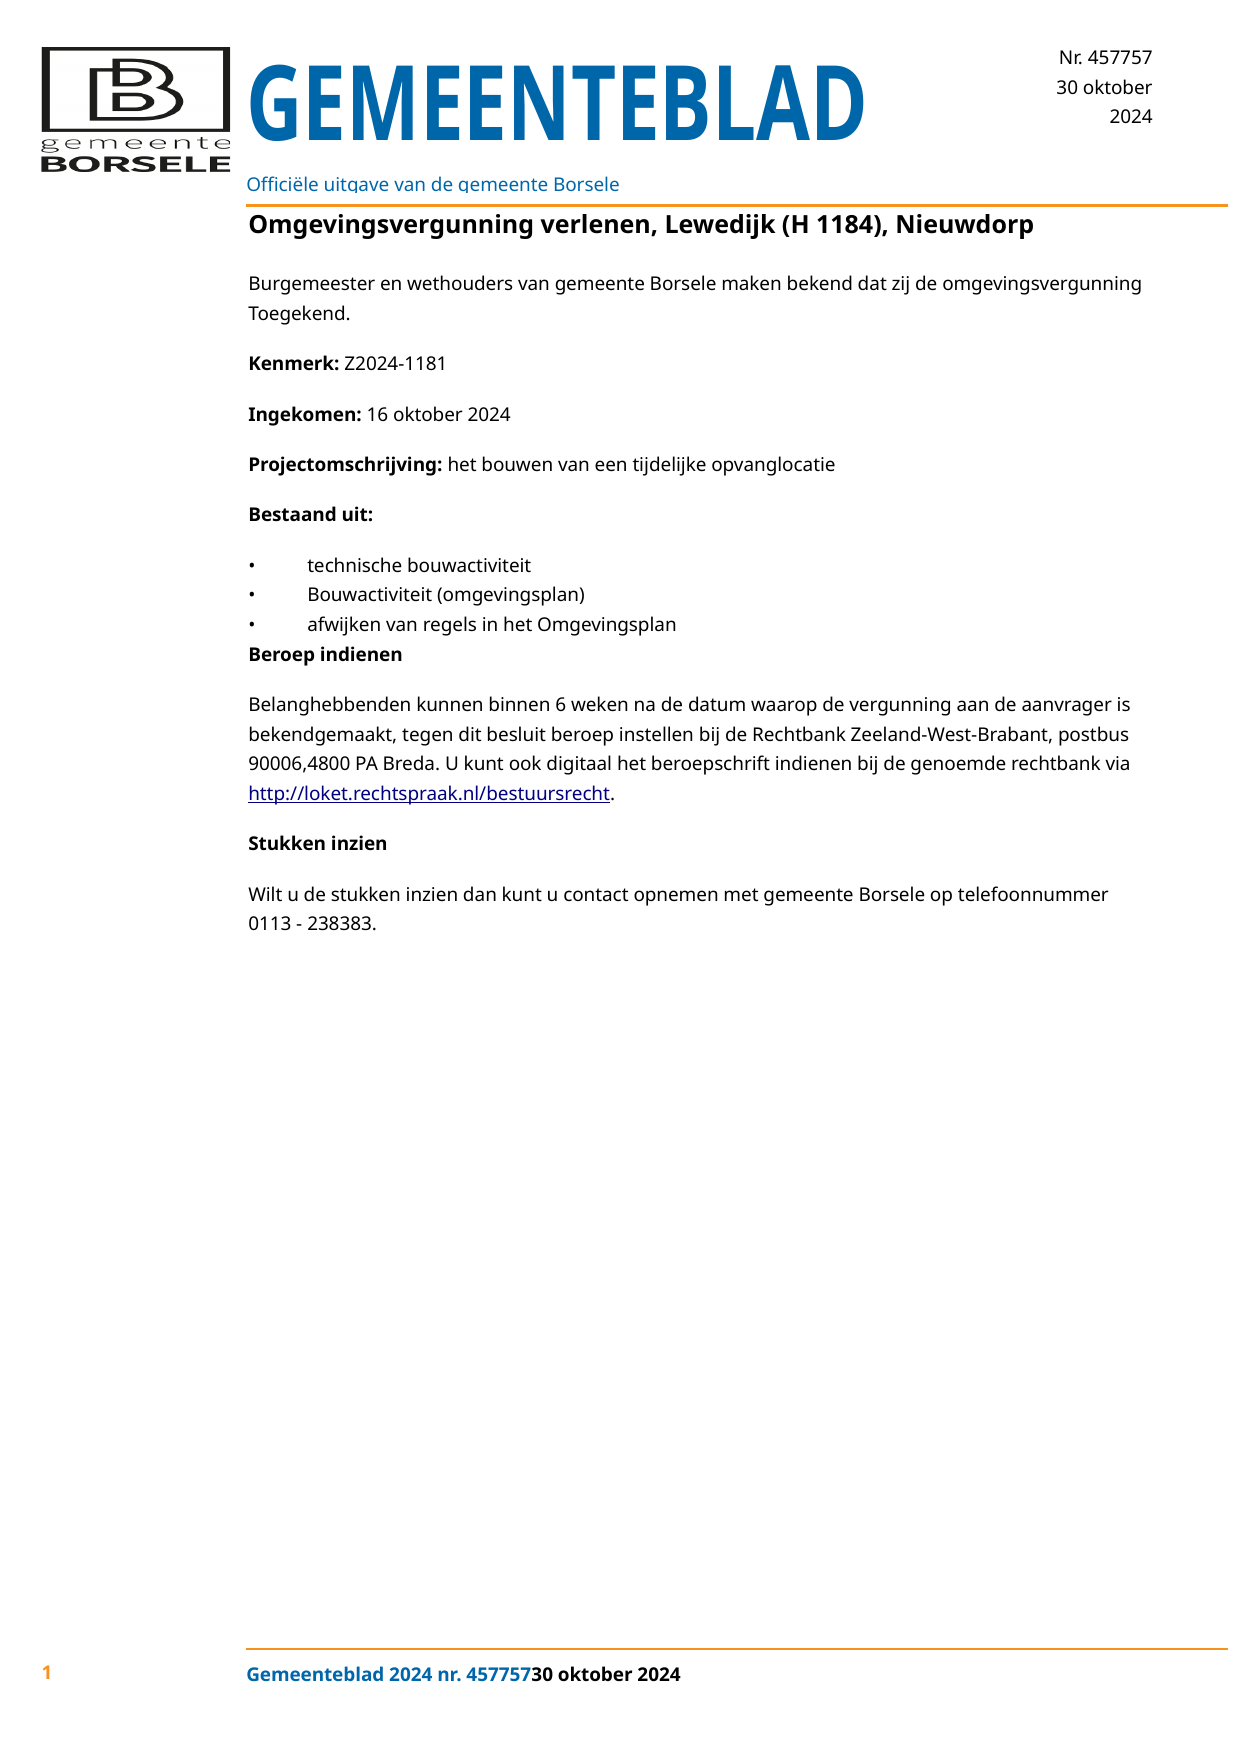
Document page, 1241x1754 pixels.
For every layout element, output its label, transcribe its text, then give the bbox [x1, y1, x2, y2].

text Omgevingsvergunning verlenen, Lewedijk (H 1184), Nieuwdorp [248, 207, 1152, 241]
text Beroep indienen [248, 641, 1152, 666]
text Belanghebbenden kunnen binnen 6 weken na de datum waarop de vergunning aan de aanvrager is bekendgemaakt, tegen dit besluit beroep instellen bij de Rechtbank Zeeland-West-Brabant, postbus 90006,4800 PA Breda. U kunt ook digitaal het beroepschrift indienen bij de genoemde rechtbank via http://loket.rechtspraak.nl/bestuursrecht. [248, 691, 1152, 806]
text Wilt u de stukken inzien dan kunt u contact opnemen met gemeente Borsele op telefoonnummer 0113 - 238383. [248, 881, 1152, 936]
text Projectomschrijving: het bouwen van een tijdelijke opvanglocatie [248, 451, 1152, 477]
list technische bouwactiviteit [248, 552, 1152, 578]
picture [41, 47, 231, 172]
text Kenmerk: Z2024-1181 [248, 350, 1152, 376]
text Ingekomen: 16 oktober 2024 [248, 401, 1152, 426]
list afwijken van regels in het Omgevingsplan [248, 611, 1152, 637]
list Bouwactiviteit (omgevingsplan) [248, 582, 1152, 607]
text Burgemeester en wethouders van gemeente Borsele maken bekend dat zij de omgevingsvergunning Toegekend. [248, 270, 1152, 326]
text Stukken inzien [248, 830, 1152, 856]
text Bestaand uit: [248, 502, 1152, 527]
